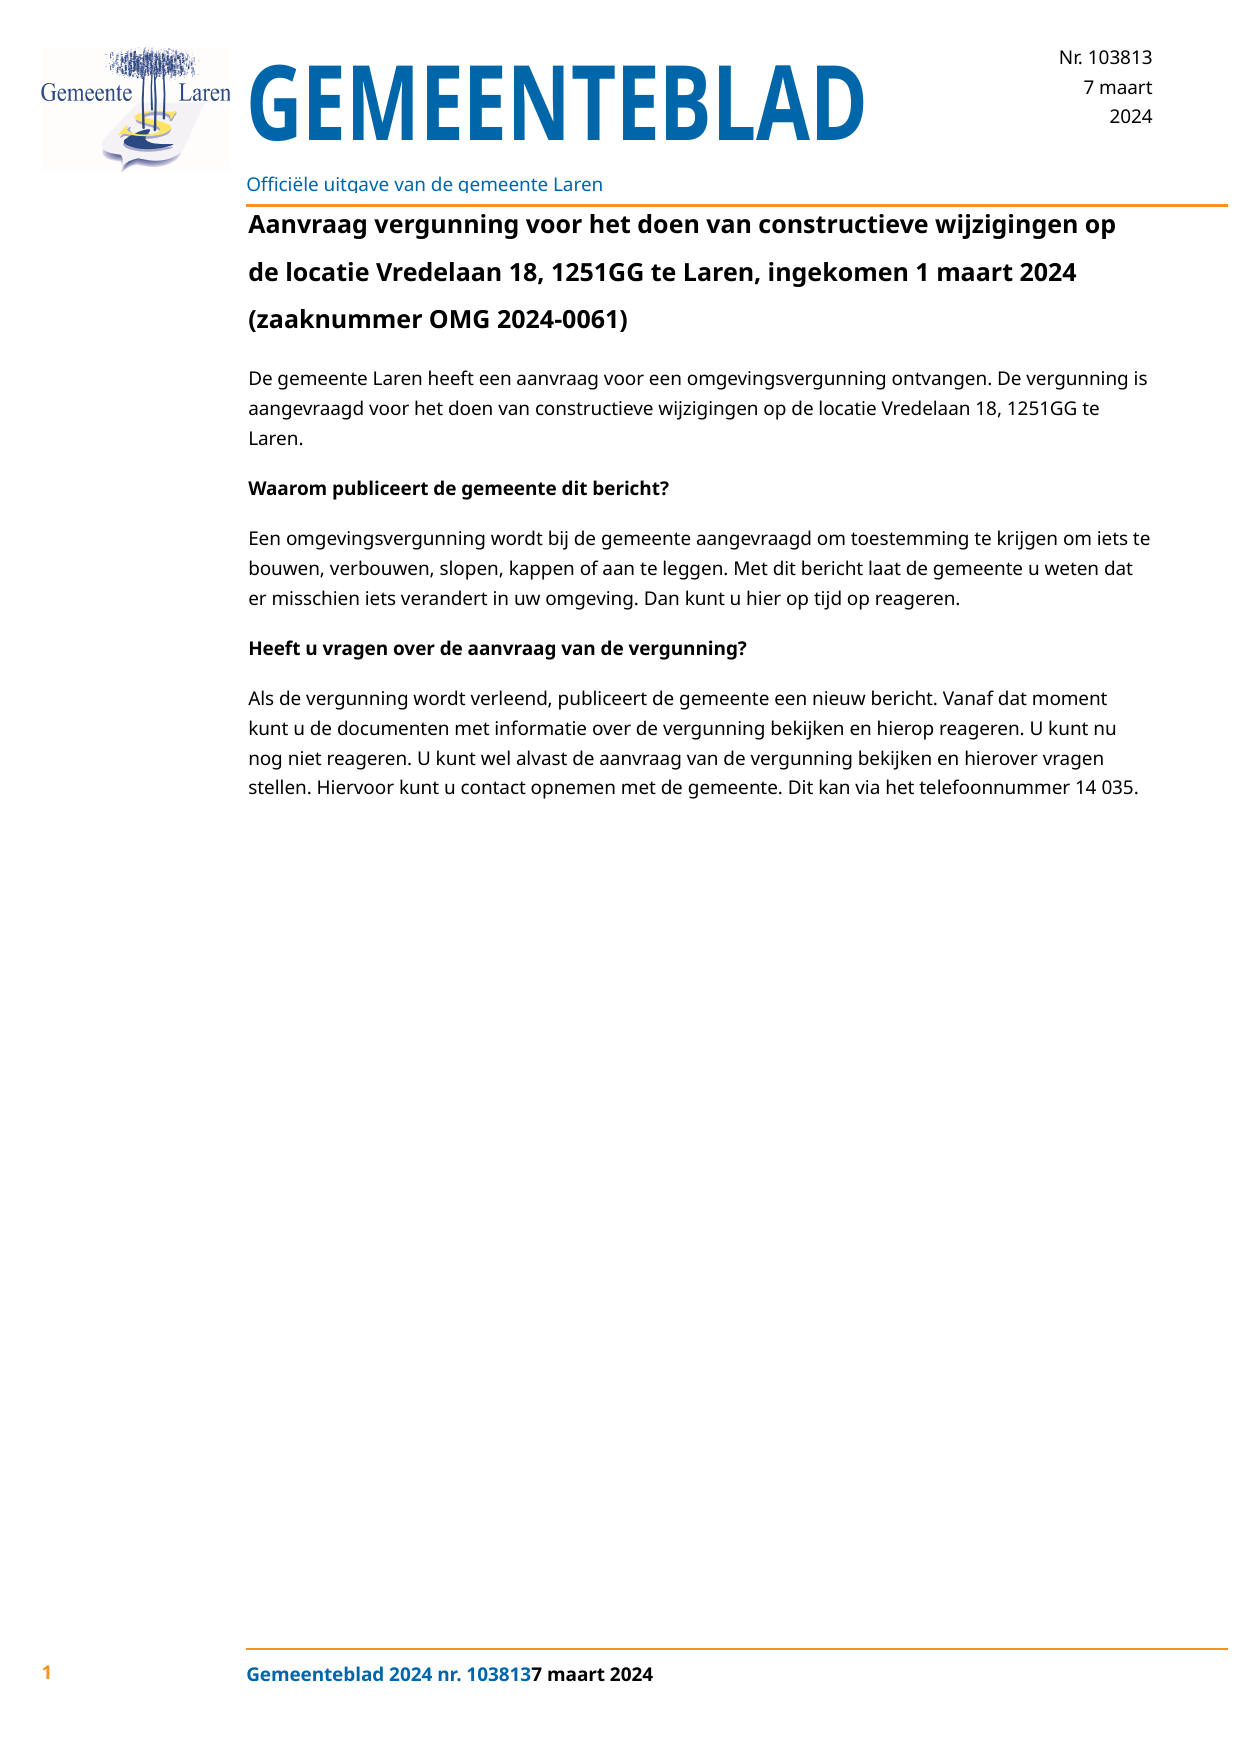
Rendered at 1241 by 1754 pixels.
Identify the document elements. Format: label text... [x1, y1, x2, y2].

text Heeft u vragen over de aanvraag van de vergunning? [248, 635, 1152, 661]
text Waarom publiceert de gemeente dit bericht? [248, 475, 1152, 501]
text Aanvraag vergunning voor het doen van constructieve wijzigingen op de locatie Vredelaan 18, 1251GG te Laren, ingekomen 1 maart 2024 (zaaknummer OMG 2024-0061) [248, 207, 1152, 336]
text Een omgevingsvergunning wordt bij de gemeente aangevraagd om toestemming te krijgen om iets te bouwen, verbouwen, slopen, kappen of aan te leggen. Met dit bericht laat de gemeente u weten dat er misschien iets verandert in uw omgeving. Dan kunt u hier op tijd op reageren. [248, 526, 1152, 610]
picture [41, 47, 231, 172]
text Als de vergunning wordt verleend, publiceert de gemeente een nieuw bericht. Vanaf dat moment kunt u de documenten met informatie over de vergunning bekijken en hierop reageren. U kunt nu nog niet reageren. U kunt wel alvast de aanvraag van de vergunning bekijken en hierover vragen stellen. Hiervoor kunt u contact opnemen met de gemeente. Dit kan via het telefoonnummer 14 035. [248, 686, 1152, 800]
text De gemeente Laren heeft een aanvraag voor een omgevingsvergunning ontvangen. De vergunning is aangevraagd voor het doen van constructieve wijzigingen op de locatie Vredelaan 18, 1251GG te Laren. [248, 366, 1152, 450]
